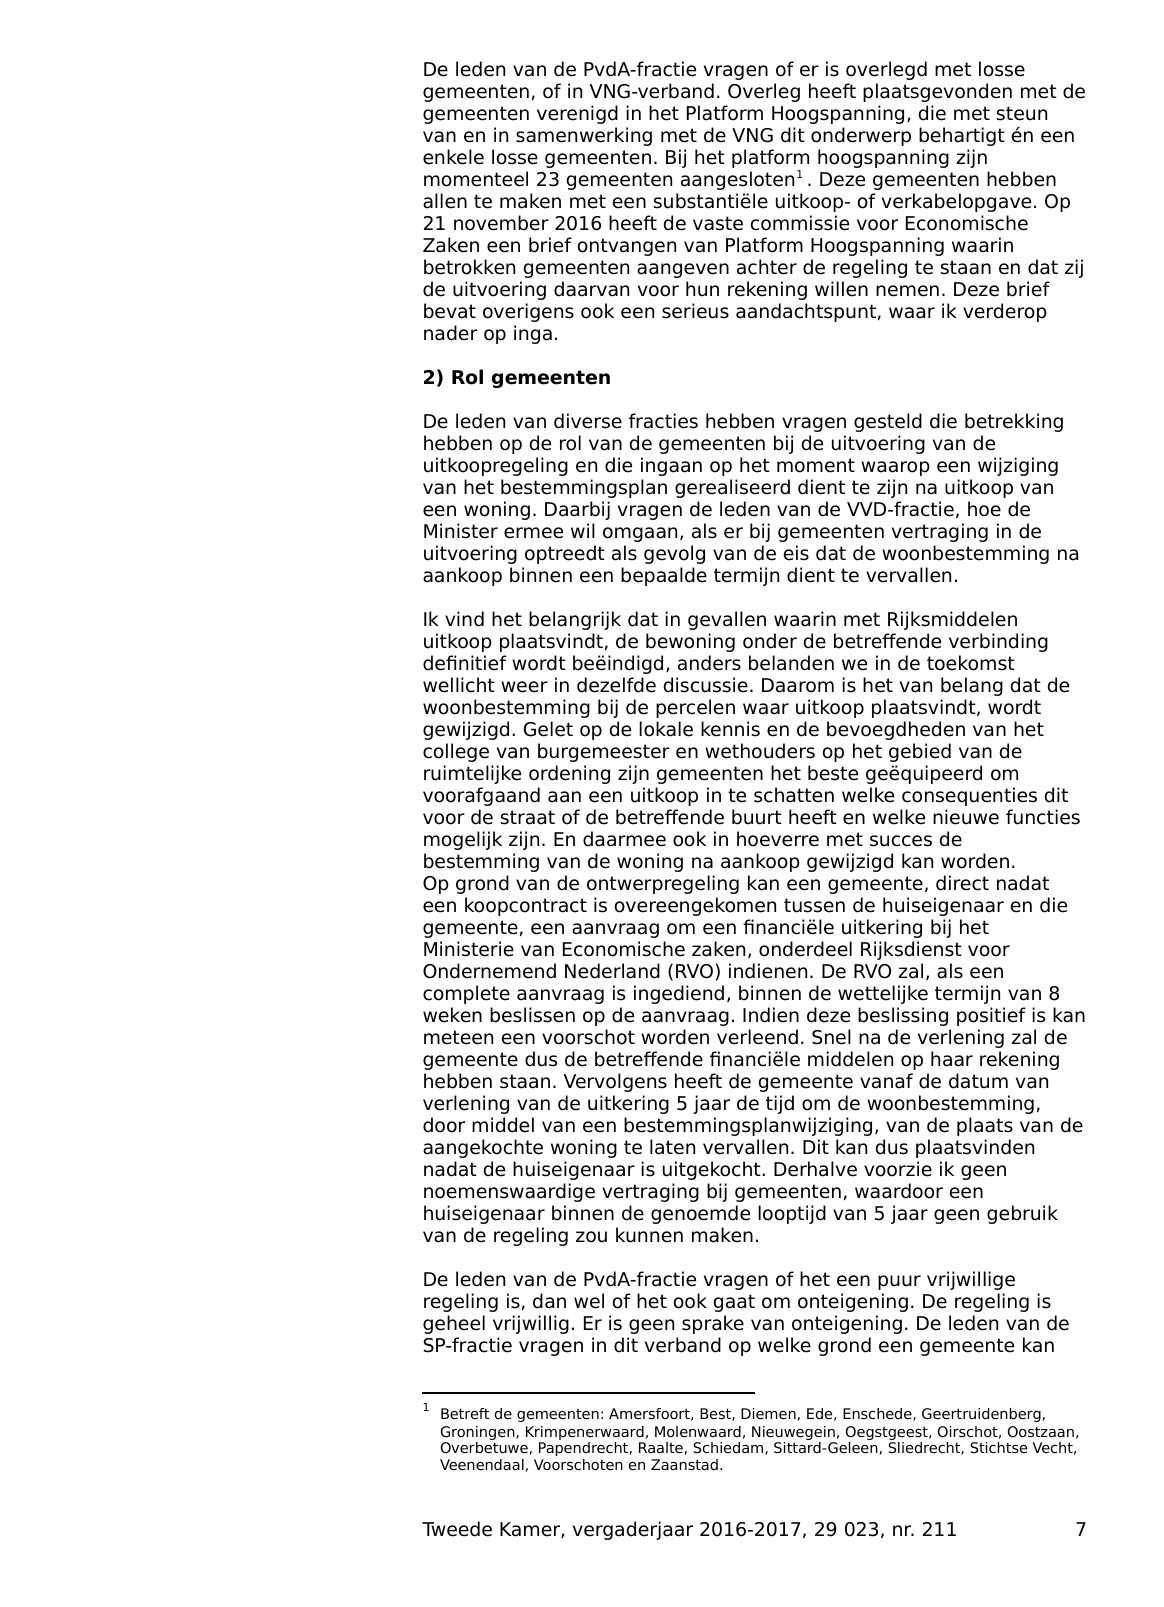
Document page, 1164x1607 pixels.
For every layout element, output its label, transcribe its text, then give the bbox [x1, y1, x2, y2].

text De leden van de PvdA-fractie vragen of het een puur vrijwillige regeling is, dan wel of het ook gaat om onteigening. De regeling is geheel vrijwillig. Er is geen sprake van onteigening. De leden van de SP-fractie vragen in dit verband op welke grond een gemeente kan [422, 1269, 1087, 1357]
text Op grond van de ontwerpregeling kan een gemeente, direct nadat een koopcontract is overeengekomen tussen de huiseigenaar en die gemeente, een aanvraag om een financiële uitkering bij het Ministerie van Economische zaken, onderdeel Rijksdienst voor Ondernemend Nederland (RVO) indienen. De RVO zal, als een complete aanvraag is ingediend, binnen de wettelijke termijn van 8 weken beslissen op de aanvraag. Indien deze beslissing positief is kan meteen een voorschot worden verleend. Snel na de verlening zal de gemeente dus de betreffende financiële middelen op haar rekening hebben staan. Vervolgens heeft de gemeente vanaf de datum van verlening van de uitkering 5 jaar de tijd om de woonbestemming, door middel van een bestemmingsplanwijziging, van de plaats van de aangekochte woning te laten vervallen. Dit kan dus plaatsvinden nadat de huiseigenaar is uitgekocht. Derhalve voorzie ik geen noemenswaardige vertraging bij gemeenten, waardoor een huiseigenaar binnen de genoemde looptijd van 5 jaar geen gebruik van de regeling zou kunnen maken. [422, 873, 1087, 1247]
text De leden van de PvdA-fractie vragen of er is overlegd met losse gemeenten, of in VNG-verband. Overleg heeft plaatsgevonden met de gemeenten verenigd in het Platform Hoogspanning, die met steun van en in samenwerking met de VNG dit onderwerp behartigt én een enkele losse gemeenten. Bij het platform hoogspanning zijn momenteel 23 gemeenten aangesloten. Deze gemeenten hebben allen te maken met een substantiële uitkoop- of verkabelopgave. Op 21 november 2016 heeft de vaste commissie voor Economische Zaken een brief ontvangen van Platform Hoogspanning waarin betrokken gemeenten aangeven achter de regeling te staan en dat zij de uitvoering daarvan voor hun rekening willen nemen. Deze brief bevat overigens ook een serieus aandachtspunt, waar ik verderop nader op inga. [422, 59, 1087, 345]
subtitle 2) Rol gemeenten [422, 367, 1087, 389]
text De leden van diverse fracties hebben vragen gesteld die betrekking hebben op de rol van de gemeenten bij de uitvoering van de uitkoopregeling en die ingaan op het moment waarop een wijziging van het bestemmingsplan gerealiseerd dient te zijn na uitkoop van een woning. Daarbij vragen de leden van de VVD-fractie, hoe de Minister ermee wil omgaan, als er bij gemeenten vertraging in de uitvoering optreedt als gevolg van de eis dat de woonbestemming na aankoop binnen een bepaalde termijn dient te vervallen. [422, 411, 1087, 587]
text Ik vind het belangrijk dat in gevallen waarin met Rijksmiddelen uitkoop plaatsvindt, de bewoning onder de betreffende verbinding definitief wordt beëindigd, anders belanden we in de toekomst wellicht weer in dezelfde discussie. Daarom is het van belang dat de woonbestemming bij de percelen waar uitkoop plaatsvindt, wordt gewijzigd. Gelet op de lokale kennis en de bevoegdheden van het college van burgemeester en wethouders op het gebied van de ruimtelijke ordening zijn gemeenten het beste geëquipeerd om voorafgaand aan een uitkoop in te schatten welke consequenties dit voor de straat of de betreffende buurt heeft en welke nieuwe functies mogelijk zijn. En daarmee ook in hoeverre met succes de bestemming van de woning na aankoop gewijzigd kan worden. [422, 609, 1087, 873]
text Betreft de gemeenten: Amersfoort, Best, Diemen, Ede, Enschede, Geertruidenberg, Groningen, Krimpenerwaard, Molenwaard, Nieuwegein, Oegstgeest, Oirschot, Oostzaan, Overbetuwe, Papendrecht, Raalte, Schiedam, Sittard-Geleen, Sliedrecht, Stichtse Vecht, Veenendaal, Voorschoten en Zaanstad. [422, 1402, 1087, 1474]
